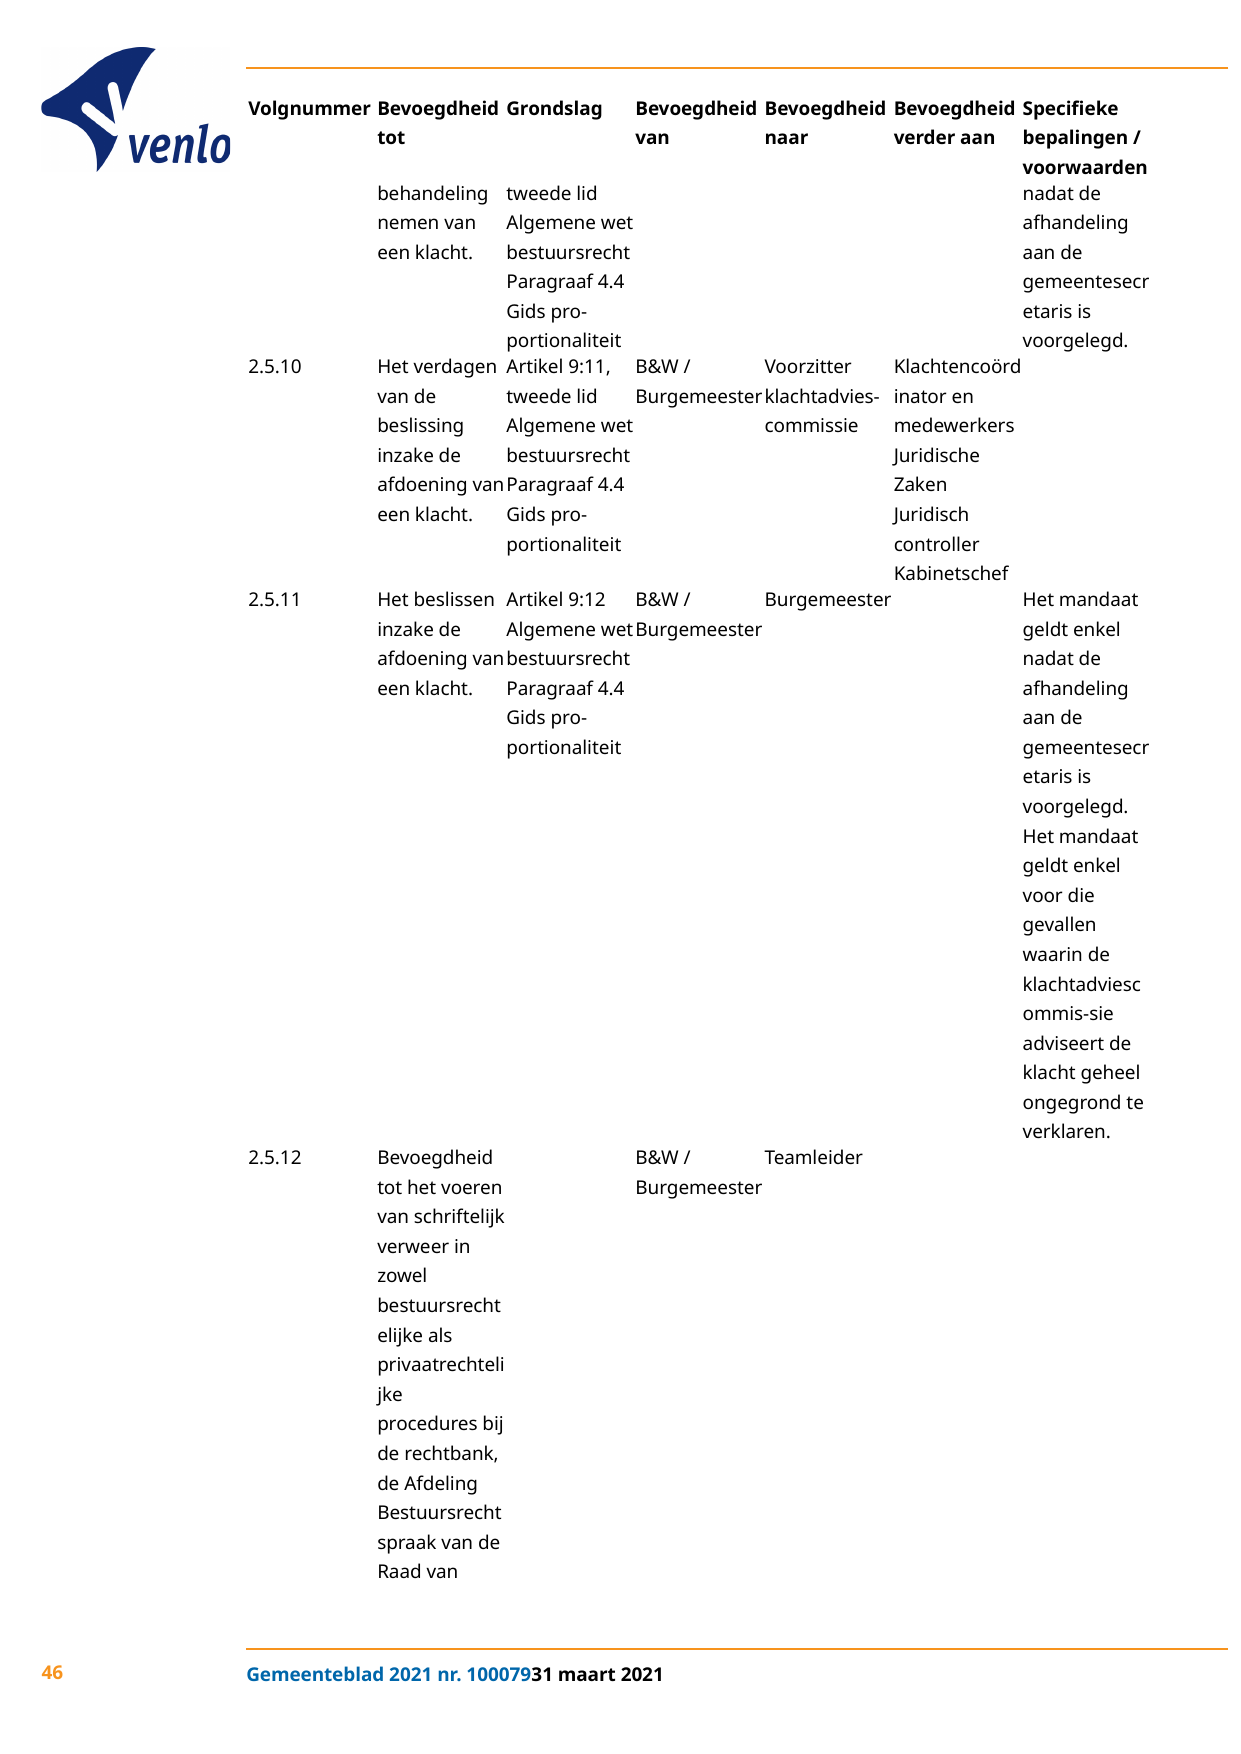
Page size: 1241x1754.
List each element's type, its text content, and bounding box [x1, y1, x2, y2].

table_header Bevoegdheid verder aan [894, 95, 1022, 180]
table_cell [894, 1144, 1022, 1584]
table_cell [764, 180, 893, 353]
table_cell Bevoegdheid tot het voeren van schriftelijk verweer in zowel bestuursrechtelijke als privaatrechtelijke procedures bij de rechtbank, de Afdeling Bestuursrechtspraak van de Raad van [377, 1144, 506, 1584]
table_header Grondslag [506, 95, 635, 180]
table_header Bevoegdheid tot [377, 95, 506, 180]
table_cell 2.5.12 [248, 1144, 377, 1584]
table_cell Artikel 9:12 Algemene wet bestuursrecht Paragraaf 4.4 Gids pro-portionaliteit [506, 586, 635, 1144]
table_cell [1023, 1144, 1152, 1584]
picture [41, 47, 231, 172]
table_cell Het beslissen inzake de afdoening van een klacht. [377, 586, 506, 1144]
table_cell Teamleider [764, 1144, 893, 1584]
table_cell 2.5.10 [248, 353, 377, 586]
table_cell Klachtencoördinator en medewerkers Juridische Zaken Juridisch controller Kabinetschef [894, 353, 1022, 586]
table_cell tweede lid Algemene wet bestuursrecht Paragraaf 4.4 Gids pro-portionaliteit [506, 180, 635, 353]
table_cell [248, 180, 377, 353]
table_cell [506, 1144, 635, 1584]
table_cell 2.5.11 [248, 586, 377, 1144]
table_cell B&W / Burgemeester [635, 586, 764, 1144]
table_cell B&W / Burgemeester [635, 353, 764, 586]
table_cell behandeling nemen van een klacht. [377, 180, 506, 353]
table_cell Burgemeester [764, 586, 893, 1144]
table_cell [894, 180, 1022, 353]
table_cell Artikel 9:11, tweede lid Algemene wet bestuursrecht Paragraaf 4.4 Gids pro-portionaliteit [506, 353, 635, 586]
table_header Volgnummer [248, 95, 377, 180]
table_cell Het mandaat geldt enkel nadat de afhandeling aan de gemeentesecretaris is voorgelegd. Het mandaat geldt enkel voor die gevallen waarin de klachtadviescommis-sie adviseert de klacht geheel ongegrond te verklaren. [1023, 586, 1152, 1144]
table_cell Het verdagen van de beslissing inzake de afdoening van een klacht. [377, 353, 506, 586]
table_header Specifieke bepalingen / voorwaarden [1023, 95, 1152, 180]
table_cell [894, 586, 1022, 1144]
table_cell [635, 180, 764, 353]
table_cell B&W / Burgemeester [635, 1144, 764, 1584]
table_header Bevoegdheid naar [764, 95, 893, 180]
table_cell [1023, 353, 1152, 586]
table_header Bevoegdheid van [635, 95, 764, 180]
table_cell nadat de afhandeling aan de gemeentesecretaris is voorgelegd. [1023, 180, 1152, 353]
table_cell Voorzitter klachtadvies-commissie [764, 353, 893, 586]
